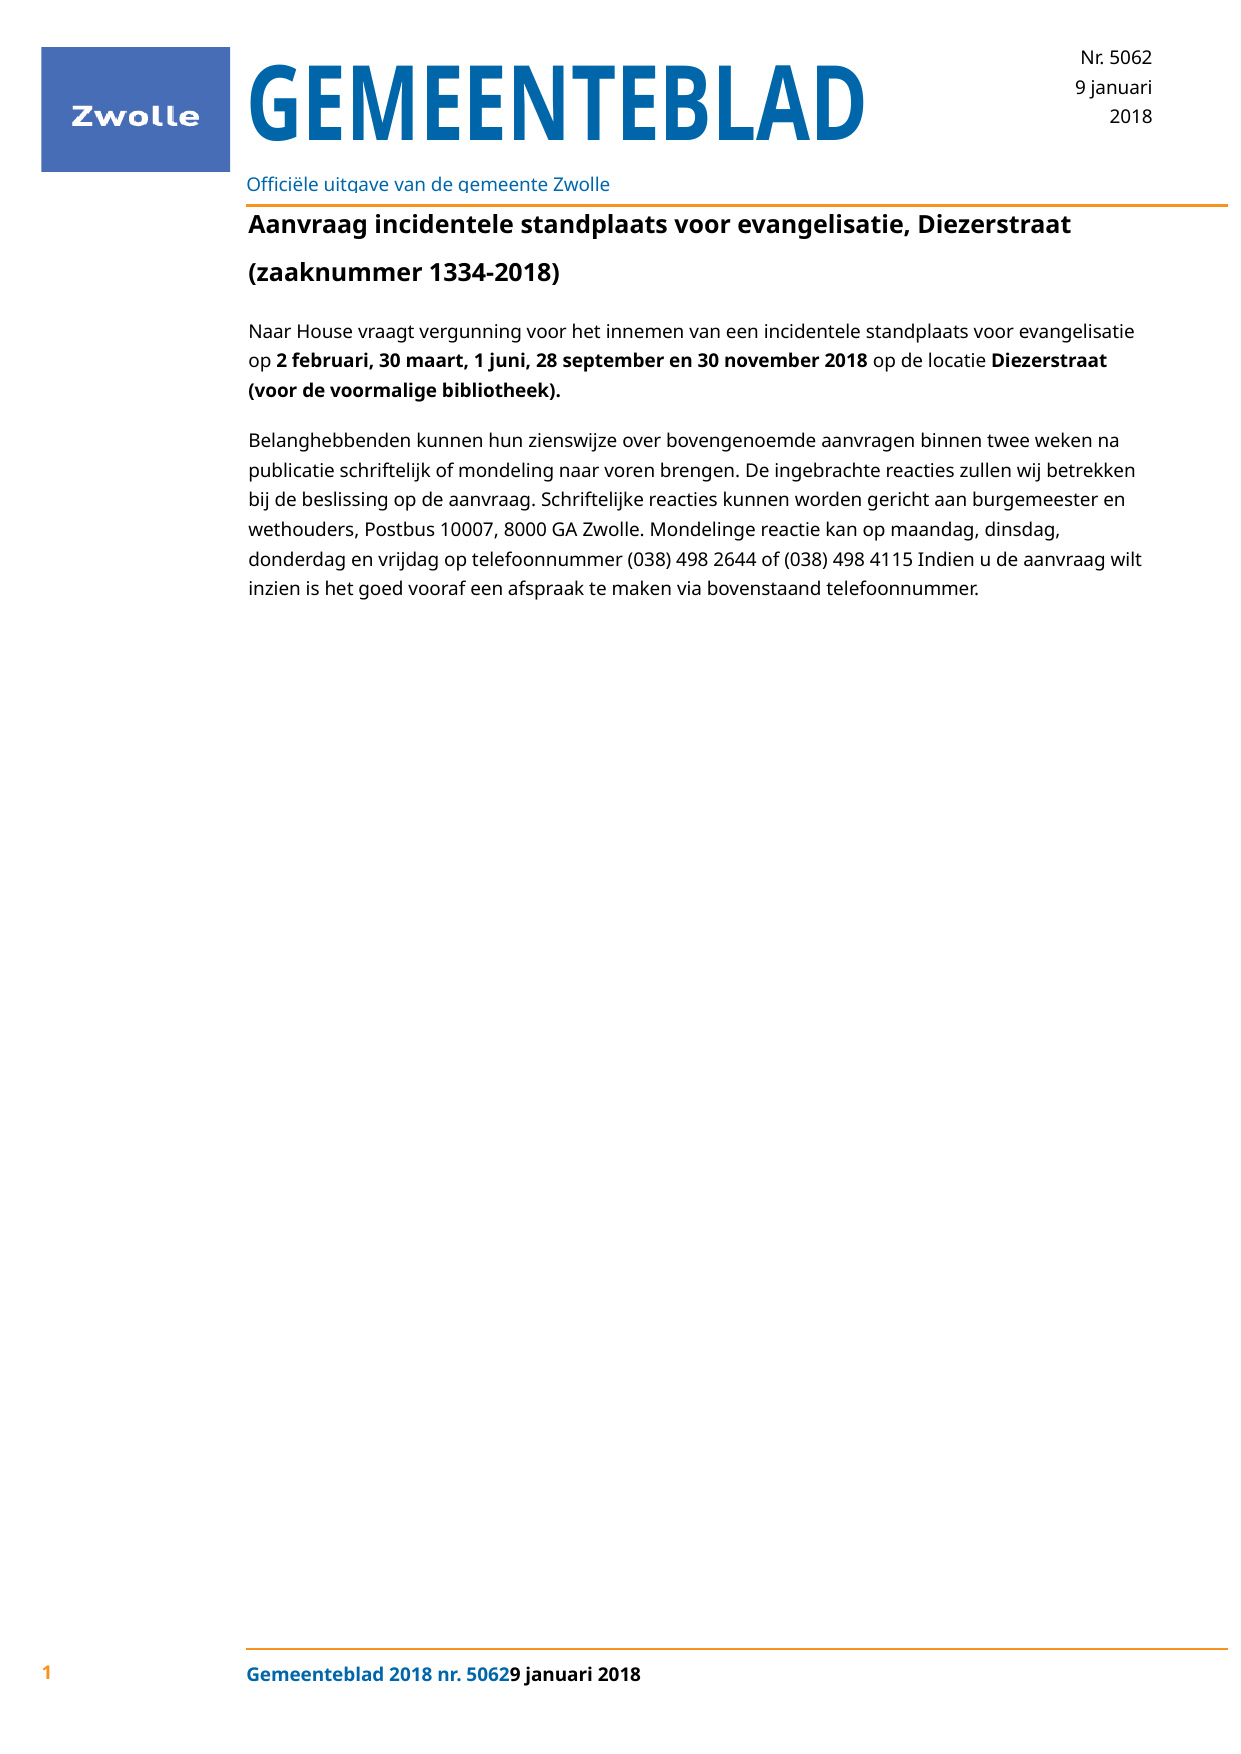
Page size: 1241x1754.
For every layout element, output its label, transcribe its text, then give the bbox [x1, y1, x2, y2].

text Belanghebbenden kunnen hun zienswijze over bovengenoemde aanvragen binnen twee weken na publicatie schriftelijk of mondeling naar voren brengen. De ingebrachte reacties zullen wij betrekken bij de beslissing op de aanvraag. Schriftelijke reacties kunnen worden gericht aan burgemeester en wethouders, Postbus 10007, 8000 GA Zwolle. Mondelinge reactie kan op maandag, dinsdag, donderdag en vrijdag op telefoonnummer (038) 498 2644 of (038) 498 4115 Indien u de aanvraag wilt inzien is het goed vooraf een afspraak te maken via bovenstaand telefoonnummer. [248, 427, 1152, 601]
text Naar House vraagt vergunning voor het innemen van een incidentele standplaats voor evangelisatie op 2 februari, 30 maart, 1 juni, 28 september en 30 november 2018 op de locatie Diezerstraat (voor de voormalige bibliotheek). [248, 318, 1152, 403]
picture [41, 47, 231, 172]
text Aanvraag incidentele standplaats voor evangelisatie, Diezerstraat (zaaknummer 1334-2018) [248, 207, 1152, 288]
